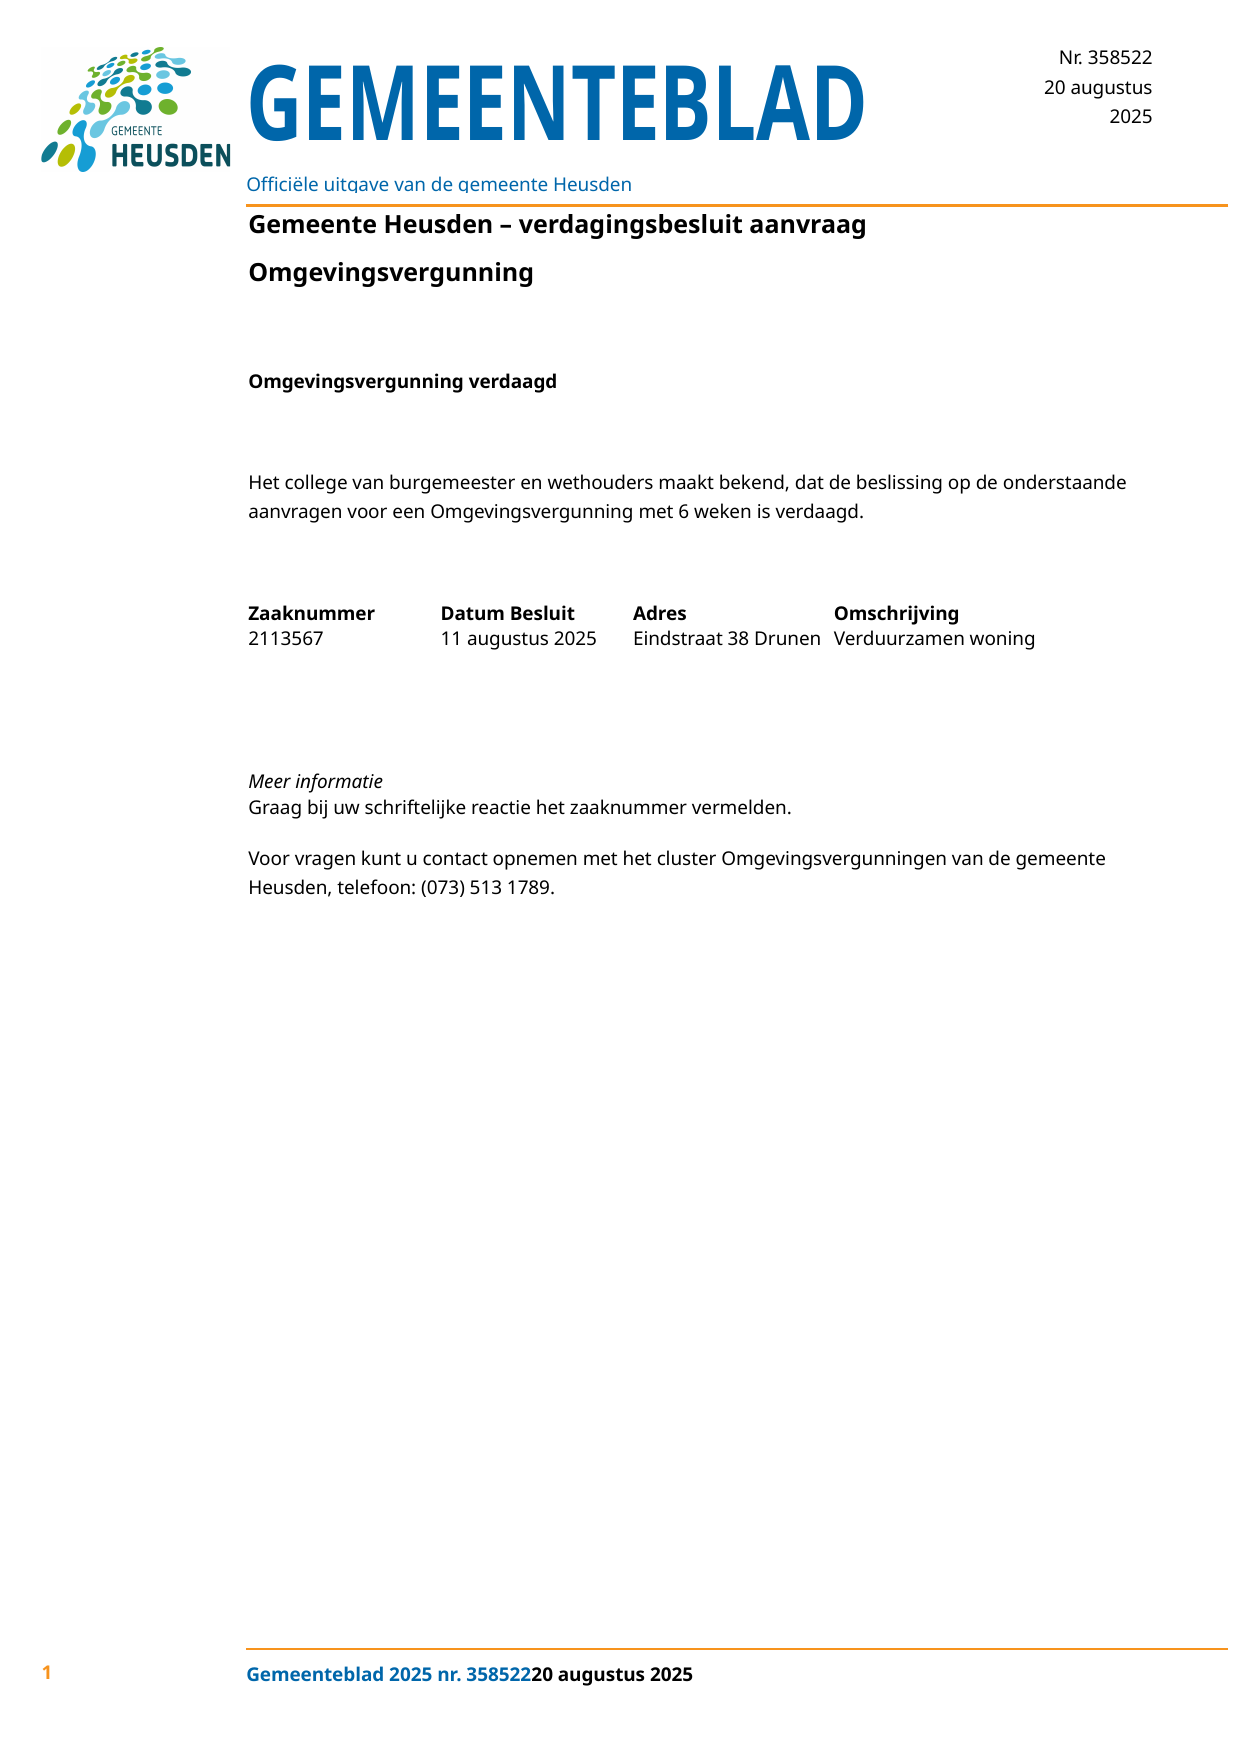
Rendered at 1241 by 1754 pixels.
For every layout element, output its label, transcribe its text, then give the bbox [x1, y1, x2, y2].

table_header Omschrijving [834, 600, 1152, 625]
table_cell 2113567 [248, 625, 440, 651]
text Voor vragen kunt u contact opnemen met het cluster Omgevingsvergunningen van de gemeente Heusden, telefoon: (073) 513 1789. [248, 845, 1152, 900]
table_cell Verduurzamen woning [834, 625, 1152, 651]
text Meer informatie [248, 769, 1152, 794]
picture [41, 47, 231, 172]
text Omgevingsvergunning verdaagd [248, 368, 1152, 394]
text Gemeente Heusden – verdagingsbesluit aanvraag Omgevingsvergunning [248, 207, 1152, 288]
text Graag bij uw schriftelijke reactie het zaaknummer vermelden. [248, 794, 1152, 820]
table_cell Eindstraat 38 Drunen [633, 625, 834, 651]
text Het college van burgemeester en wethouders maakt bekend, dat de beslissing op de onderstaande aanvragen voor een Omgevingsvergunning met 6 weken is verdaagd. [248, 469, 1152, 524]
table_header Datum Besluit [440, 600, 633, 625]
table_header Zaaknummer [248, 600, 440, 625]
table_header Adres [633, 600, 834, 625]
table_cell 11 augustus 2025 [440, 625, 633, 651]
